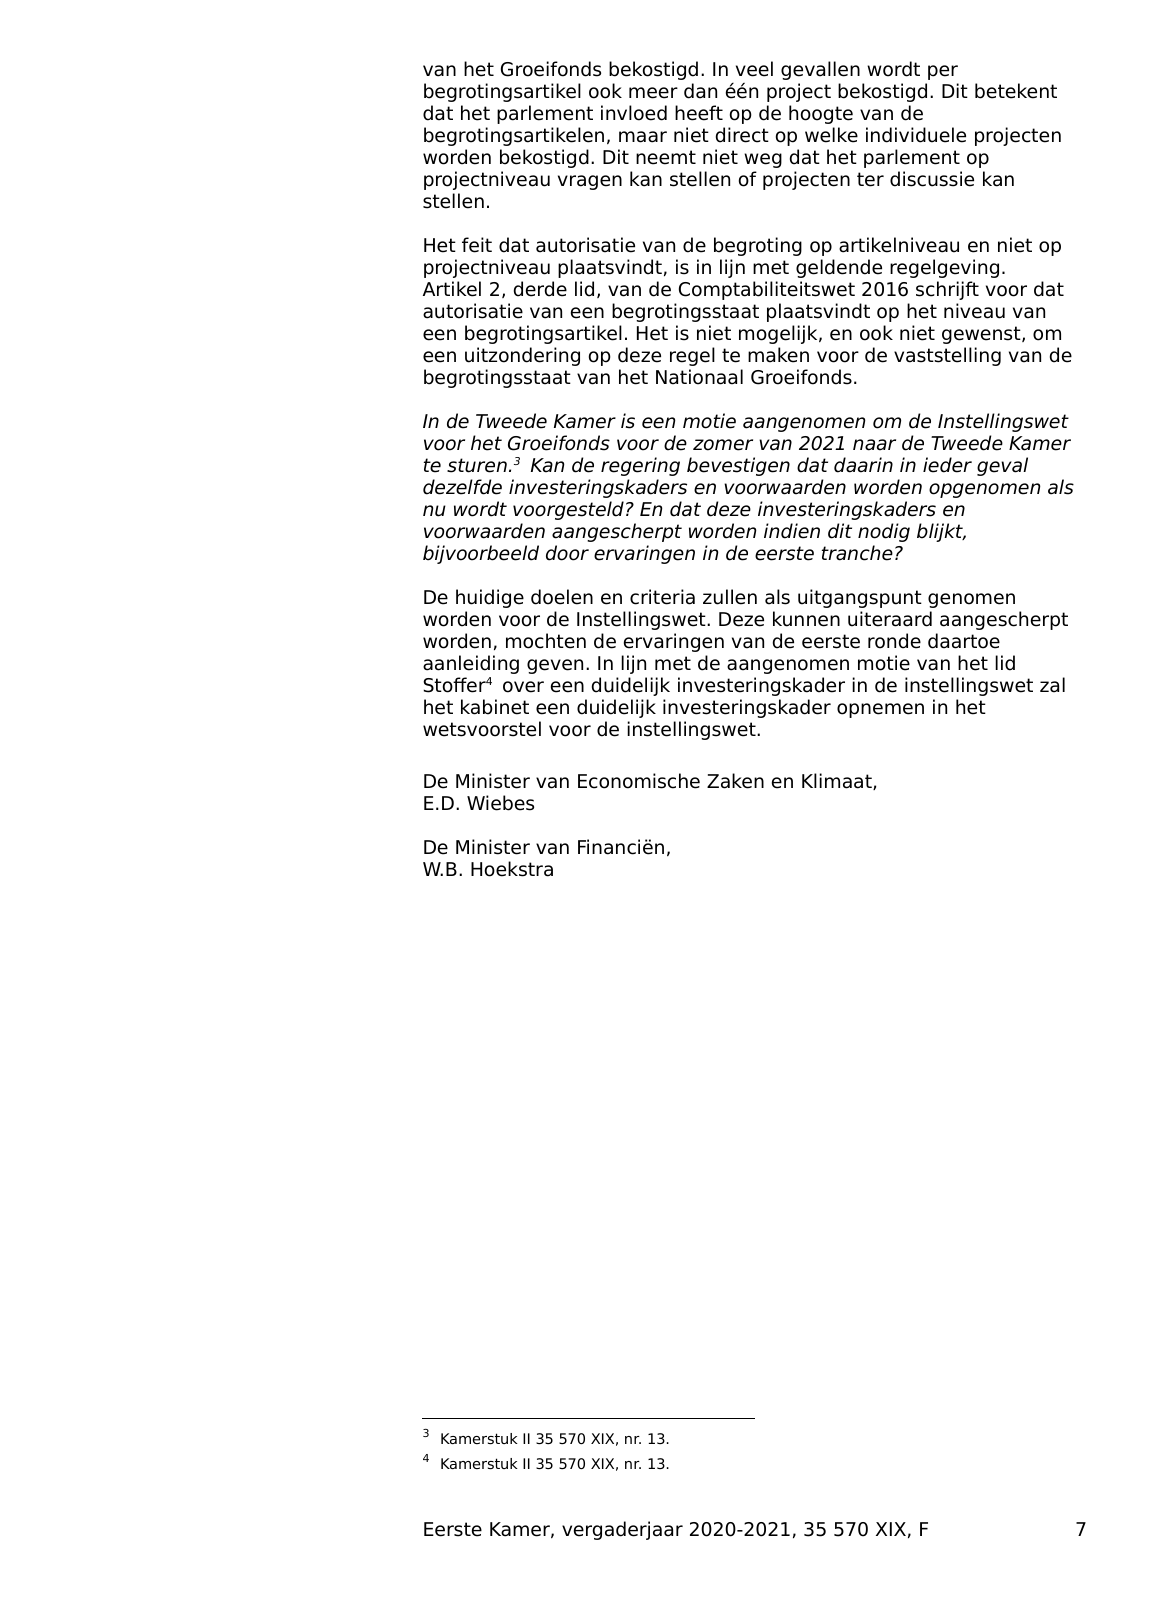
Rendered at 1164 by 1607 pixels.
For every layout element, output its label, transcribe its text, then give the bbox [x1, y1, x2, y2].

text De Minister van Economische Zaken en Klimaat, E.D. Wiebes [422, 771, 1087, 815]
text Het feit dat autorisatie van de begroting op artikelniveau en niet op projectniveau plaatsvindt, is in lijn met geldende regelgeving. Artikel 2, derde lid, van de Comptabiliteitswet 2016 schrijft voor dat autorisatie van een begrotingsstaat plaatsvindt op het niveau van een begrotingsartikel. Het is niet mogelijk, en ook niet gewenst, om een uitzondering op deze regel te maken voor de vaststelling van de begrotingsstaat van het Nationaal Groeifonds. [422, 235, 1087, 389]
text In de Tweede Kamer is een motie aangenomen om de Instellingswet voor het Groeifonds voor de zomer van 2021 naar de Tweede Kamer te sturen. Kan de regering bevestigen dat daarin in ieder geval dezelfde investeringskaders en voorwaarden worden opgenomen als nu wordt voorgesteld? En dat deze investeringskaders en voorwaarden aangescherpt worden indien dit nodig blijkt, bijvoorbeeld door ervaringen in de eerste tranche? [422, 411, 1087, 565]
text Kamerstuk II 35 570 XIX, nr. 13. [422, 1427, 1087, 1449]
text De huidige doelen en criteria zullen als uitgangspunt genomen worden voor de Instellingswet. Deze kunnen uiteraard aangescherpt worden, mochten de ervaringen van de eerste ronde daartoe aanleiding geven. In lijn met de aangenomen motie van het lid Stoffer over een duidelijk investeringskader in de instellingswet zal het kabinet een duidelijk investeringskader opnemen in het wetsvoorstel voor de instellingswet. [422, 587, 1087, 741]
text De Minister van Financiën, W.B. Hoekstra [422, 837, 1087, 881]
text Kamerstuk II 35 570 XIX, nr. 13. [422, 1452, 1087, 1474]
text van het Groeifonds bekostigd. In veel gevallen wordt per begrotingsartikel ook meer dan één project bekostigd. Dit betekent dat het parlement invloed heeft op de hoogte van de begrotingsartikelen, maar niet direct op welke individuele projecten worden bekostigd. Dit neemt niet weg dat het parlement op projectniveau vragen kan stellen of projecten ter discussie kan stellen. [422, 59, 1087, 213]
